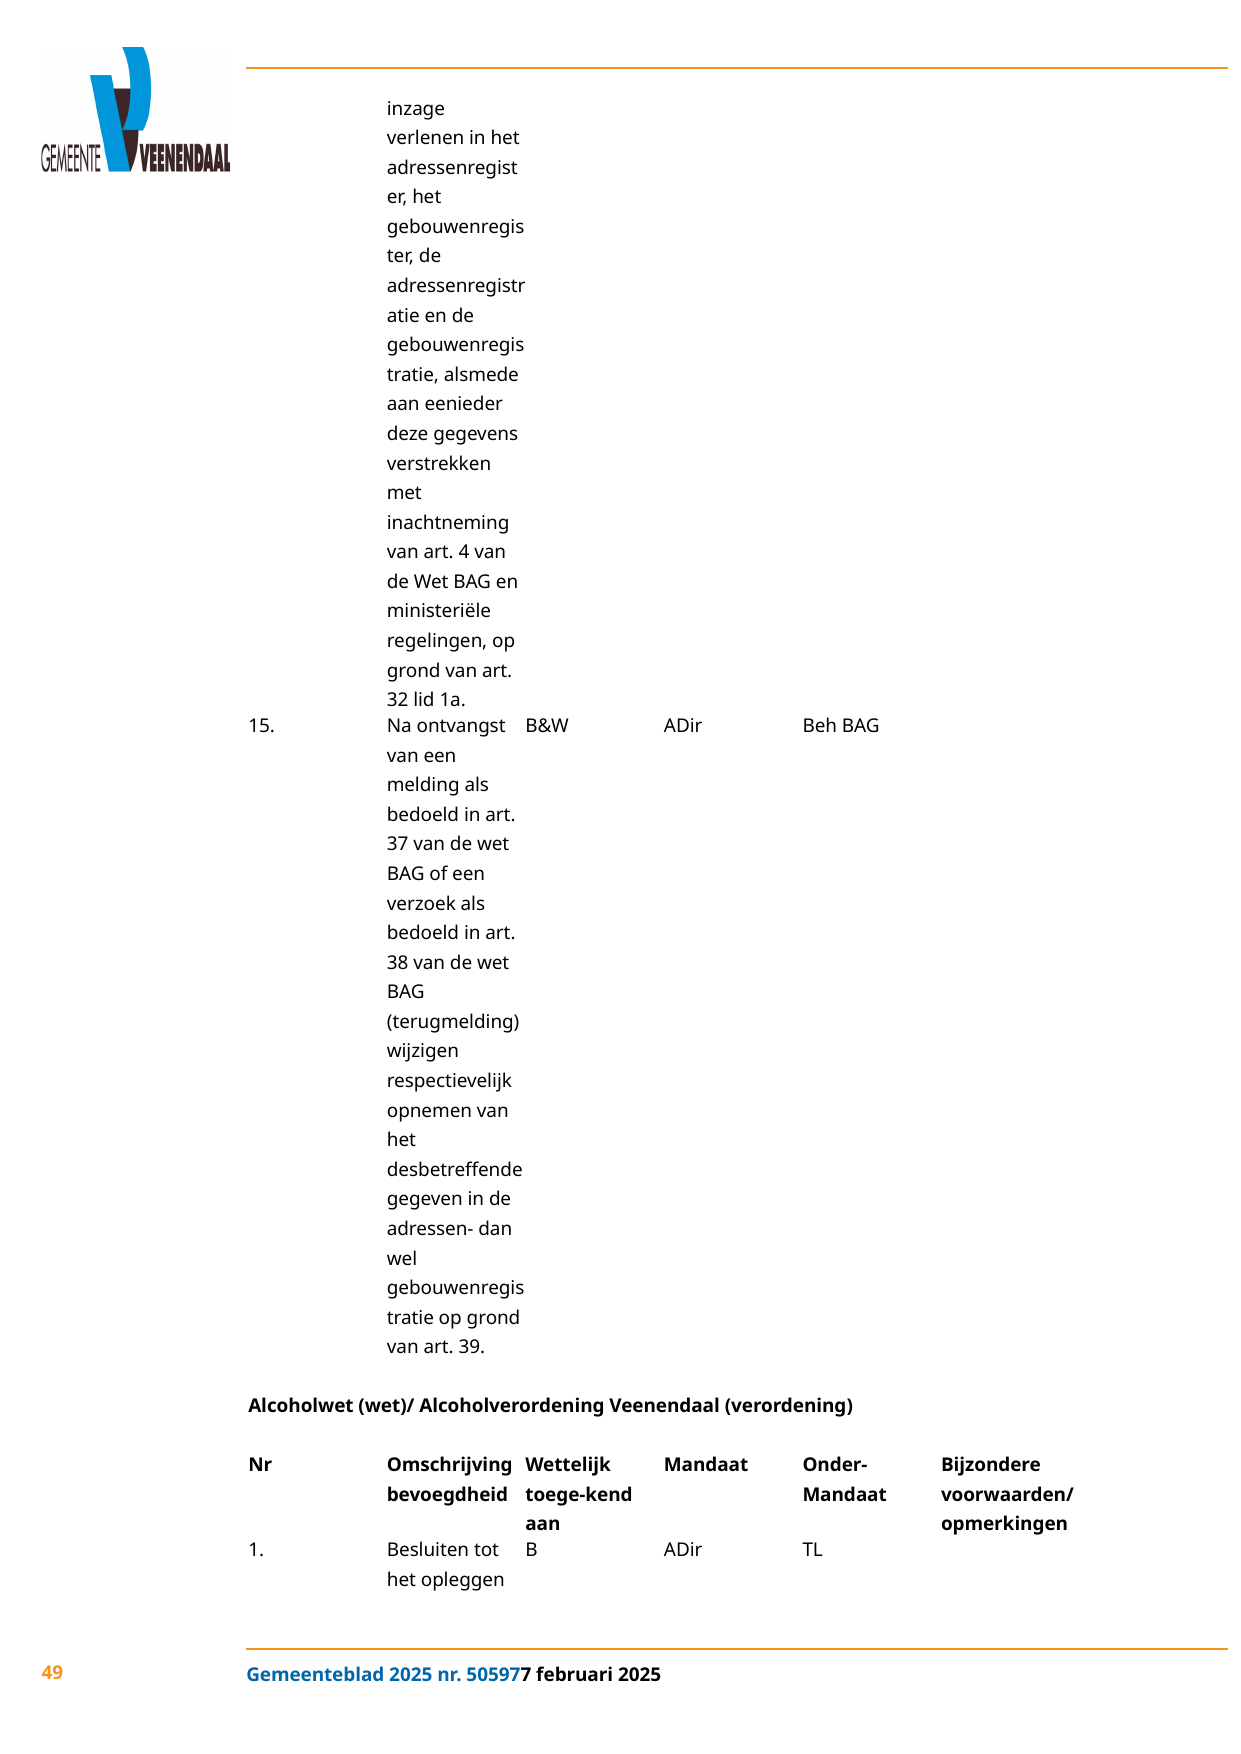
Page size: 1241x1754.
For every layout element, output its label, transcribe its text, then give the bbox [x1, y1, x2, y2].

table_cell Besluiten tot het opleggen [387, 1536, 525, 1591]
table_header Wettelijk toege-kend aan [525, 1451, 664, 1536]
table_cell Beh BAG [802, 712, 941, 1359]
picture [41, 47, 130, 172]
table_cell [248, 712, 387, 1359]
table_cell 1. [248, 1536, 387, 1591]
table_cell [664, 95, 802, 712]
table_cell [941, 712, 1152, 1359]
table_header Bijzondere voorwaarden/ opmerkingen [941, 1451, 1152, 1536]
table_cell inzage verlenen in het adressenregister, het gebouwenregister, de adressenregistratie en de gebouwenregistratie, alsmede aan eenieder deze gegevens verstrekken met inachtneming van art. 4 van de Wet BAG en ministeriële regelingen, op grond van art. 32 lid 1a. [387, 95, 525, 712]
table_cell [802, 95, 941, 712]
table_cell ADir [664, 1536, 802, 1591]
table_cell [941, 1536, 1152, 1591]
table_cell Na ontvangst van een melding als bedoeld in art. 37 van de wet BAG of een verzoek als bedoeld in art. 38 van de wet BAG (terugmelding) wijzigen respectievelijk opnemen van het desbetreffende gegeven in de adressen- dan wel gebouwenregistratie op grond van art. 39. [387, 712, 525, 1359]
table_cell TL [802, 1536, 941, 1591]
table_header Mandaat [664, 1451, 802, 1536]
picture [123, 47, 231, 172]
table_cell [248, 95, 387, 712]
table_cell [525, 95, 664, 712]
table_cell B&W [525, 712, 664, 1359]
table_header Nr [248, 1451, 387, 1536]
table_cell [941, 95, 1152, 712]
table_cell B [525, 1536, 664, 1591]
text Alcoholwet (wet)/ Alcoholverordening Veenendaal (verordening) [248, 1392, 1152, 1418]
table_header Onder- Mandaat [802, 1451, 941, 1536]
table_cell ADir [664, 712, 802, 1359]
table_header Omschrijving bevoegdheid [387, 1451, 525, 1536]
